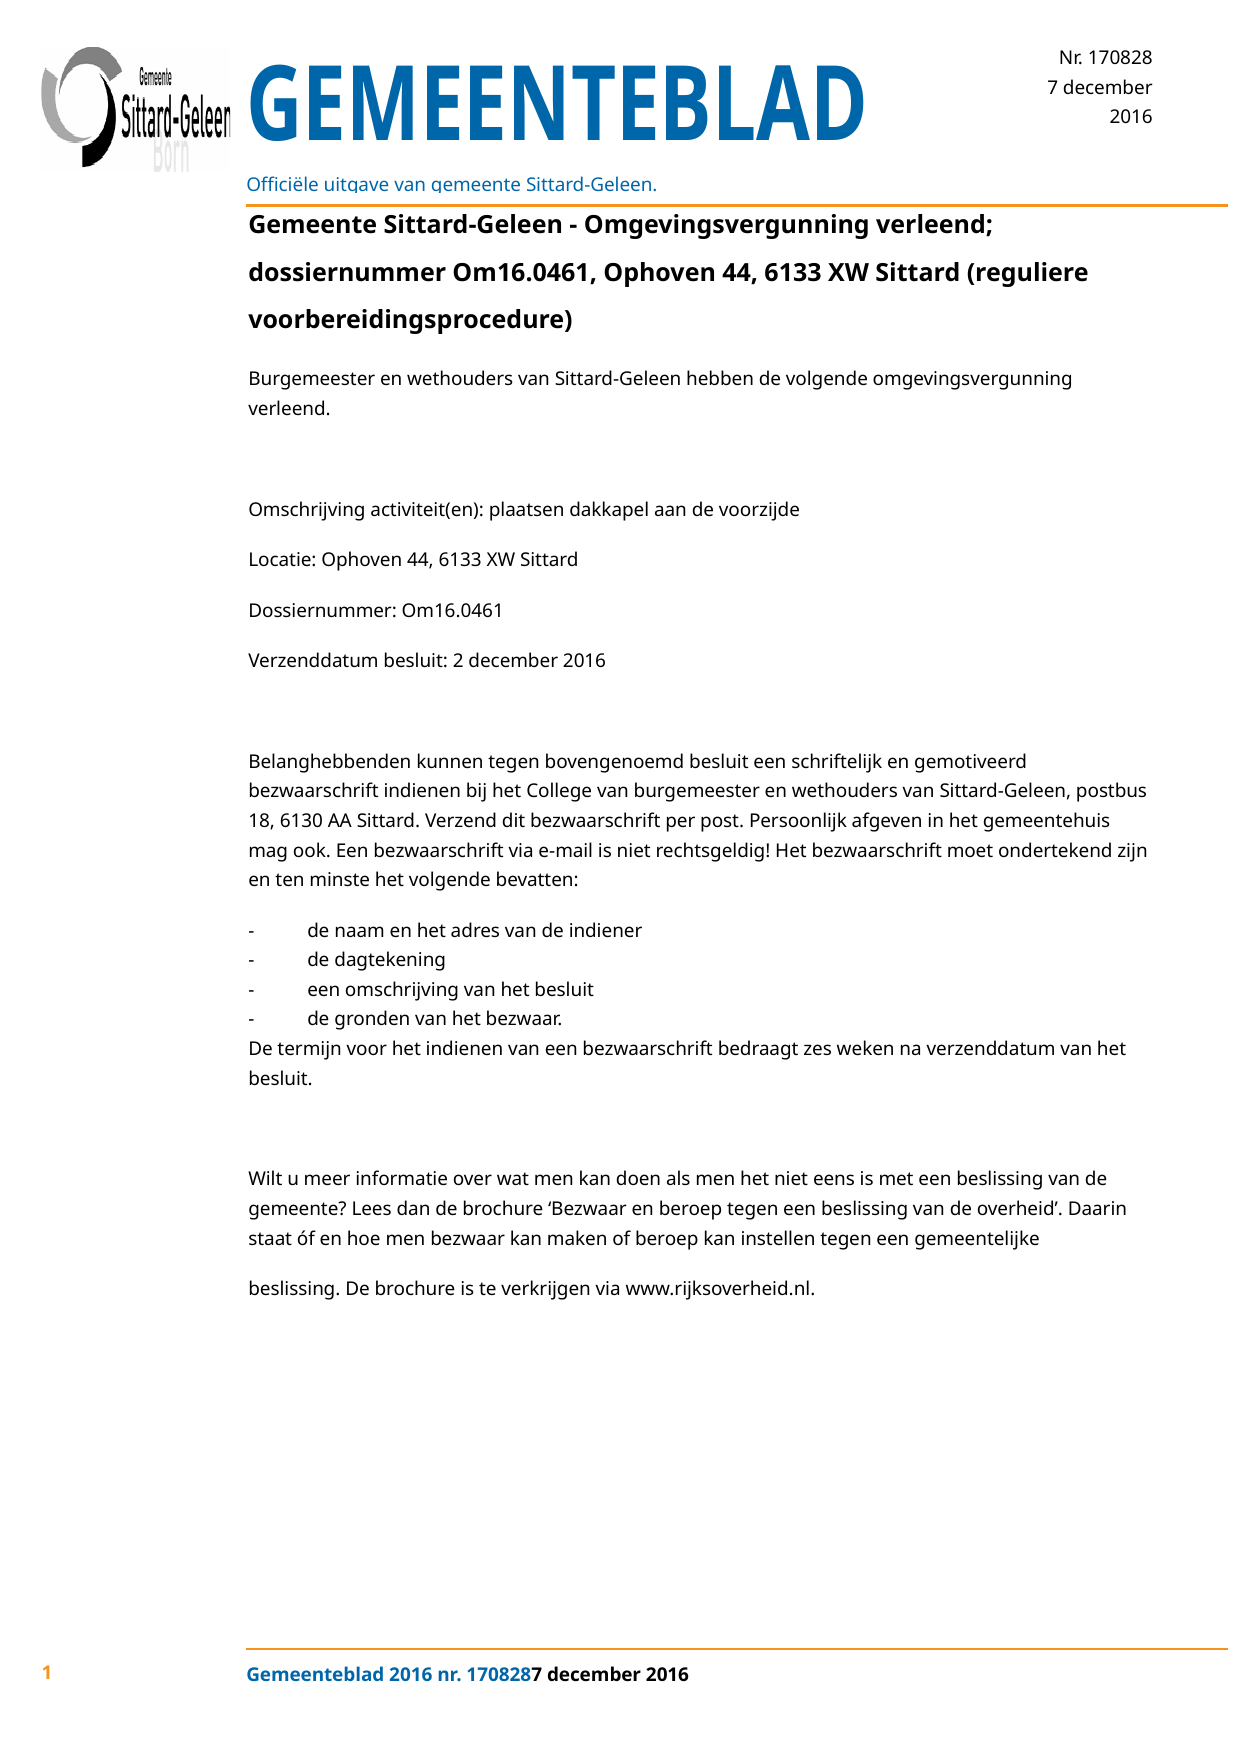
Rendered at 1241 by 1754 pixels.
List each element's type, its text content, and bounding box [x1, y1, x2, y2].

text Belanghebbenden kunnen tegen bovengenoemd besluit een schriftelijk en gemotiveerd bezwaarschrift indienen bij het College van burgemeester en wethouders van Sittard-Geleen, postbus 18, 6130 AA Sittard. Verzend dit bezwaarschrift per post. Persoonlijk afgeven in het gemeentehuis mag ook. Een bezwaarschrift via e-mail is niet rechtsgeldig! Het bezwaarschrift moet ondertekend zijn en ten minste het volgende bevatten: [248, 748, 1152, 892]
picture [41, 47, 231, 172]
text Dossiernummer: Om16.0461 [248, 597, 1152, 622]
list de dagtekening [248, 946, 1152, 972]
list een omschrijving van het besluit [248, 976, 1152, 1002]
text De termijn voor het indienen van een bezwaarschrift bedraagt zes weken na verzenddatum van het besluit. [248, 1035, 1152, 1090]
text beslissing. De brochure is te verkrijgen via www.rijksoverheid.nl. [248, 1275, 1152, 1301]
text Gemeente Sittard-Geleen - Omgevingsvergunning verleend; dossiernummer Om16.0461, Ophoven 44, 6133 XW Sittard (reguliere voorbereidingsprocedure) [248, 207, 1152, 336]
text Verzenddatum besluit: 2 december 2016 [248, 647, 1152, 673]
list de gronden van het bezwaar. [248, 1006, 1152, 1031]
text Locatie: Ophoven 44, 6133 XW Sittard [248, 546, 1152, 572]
text Omschrijving activiteit(en): plaatsen dakkapel aan de voorzijde [248, 496, 1152, 522]
text Wilt u meer informatie over wat men kan doen als men het niet eens is met een beslissing van de gemeente? Lees dan de brochure ‘Bezwaar en beroep tegen een beslissing van de overheid’. Daarin staat óf en hoe men bezwaar kan maken of beroep kan instellen tegen een gemeentelijke [248, 1166, 1152, 1250]
list de naam en het adres van de indiener [248, 917, 1152, 942]
text Burgemeester en wethouders van Sittard-Geleen hebben de volgende omgevingsvergunning verleend. [248, 366, 1152, 421]
